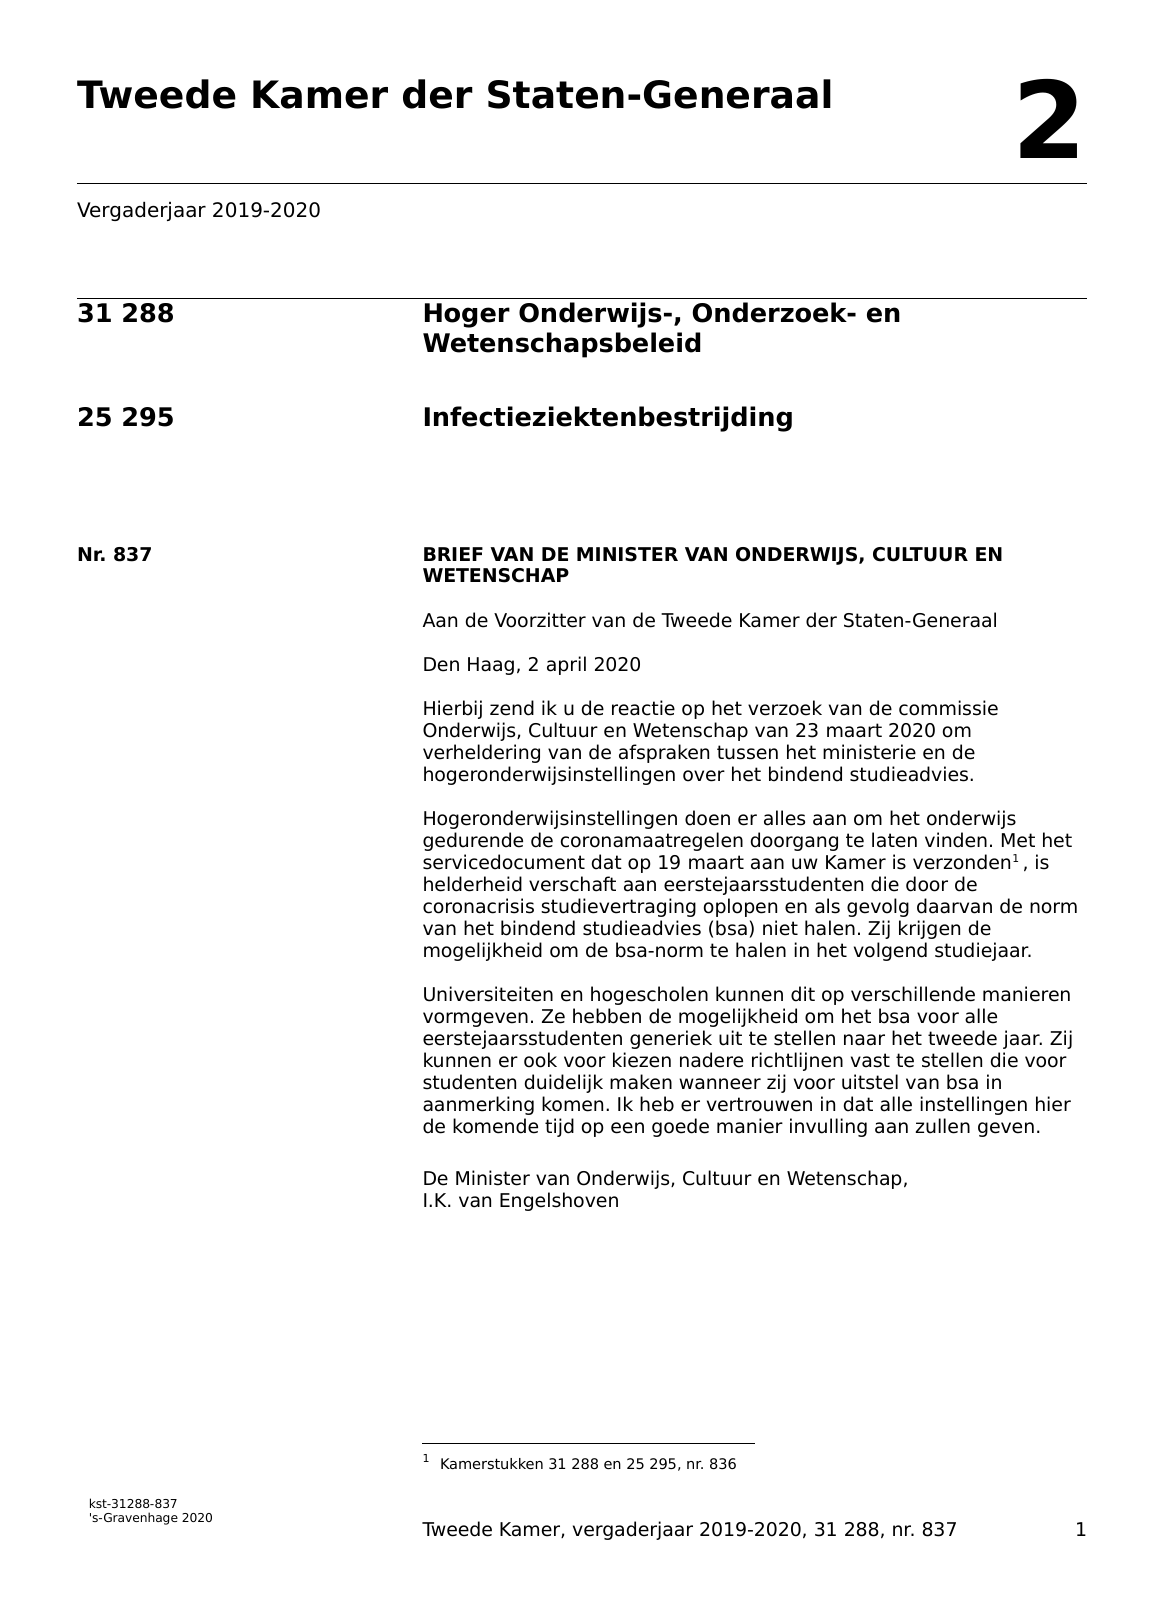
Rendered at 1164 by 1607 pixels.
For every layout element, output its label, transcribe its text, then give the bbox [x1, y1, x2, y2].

text kst-31288-837 [88, 1497, 323, 1511]
table_header Tweede Kamer der Staten-Generaal [77, 59, 886, 183]
subtitle 31 288 Hoger Onderwijs-, Onderzoek- en Wetenschapsbeleid [77, 299, 1087, 358]
text De Minister van Onderwijs, Cultuur en Wetenschap, I.K. van Engelshoven [422, 1168, 1087, 1212]
table_cell Vergaderjaar 2019-2020 [77, 184, 1087, 298]
text 's-Gravenhage 2020 [88, 1511, 323, 1525]
subtitle Nr. 837 BRIEF VAN DE MINISTER VAN ONDERWIJS, CULTUUR EN WETENSCHAP [77, 543, 1087, 587]
text Universiteiten en hogescholen kunnen dit op verschillende manieren vormgeven. Ze hebben de mogelijkheid om het bsa voor alle eerstejaarsstudenten generiek uit te stellen naar het tweede jaar. Zij kunnen er ook voor kiezen nadere richtlijnen vast te stellen die voor studenten duidelijk maken wanneer zij voor uitstel van bsa in aanmerking komen. Ik heb er vertrouwen in dat alle instellingen hier de komende tijd op een goede manier invulling aan zullen geven. [422, 984, 1087, 1138]
text Aan de Voorzitter van de Tweede Kamer der Staten-Generaal [422, 609, 1087, 632]
text Hogeronderwijsinstellingen doen er alles aan om het onderwijs gedurende de coronamaatregelen doorgang te laten vinden. Met het servicedocument dat op 19 maart aan uw Kamer is verzonden, is helderheid verschaft aan eerstejaarsstudenten die door de coronacrisis studievertraging oplopen en als gevolg daarvan de norm van het bindend studieadvies (bsa) niet halen. Zij krijgen de mogelijkheid om de bsa-norm te halen in het volgend studiejaar. [422, 808, 1087, 962]
table_header 2 [886, 59, 1087, 183]
text Hierbij zend ik u de reactie op het verzoek van de commissie Onderwijs, Cultuur en Wetenschap van 23 maart 2020 om verheldering van de afspraken tussen het ministerie en de hogeronderwijsinstellingen over het bindend studieadvies. [422, 698, 1087, 786]
text Kamerstukken 31 288 en 25 295, nr. 836 [422, 1452, 1087, 1474]
text Den Haag, 2 april 2020 [422, 654, 1087, 676]
subtitle 25 295 Infectieziektenbestrijding [77, 403, 1087, 432]
